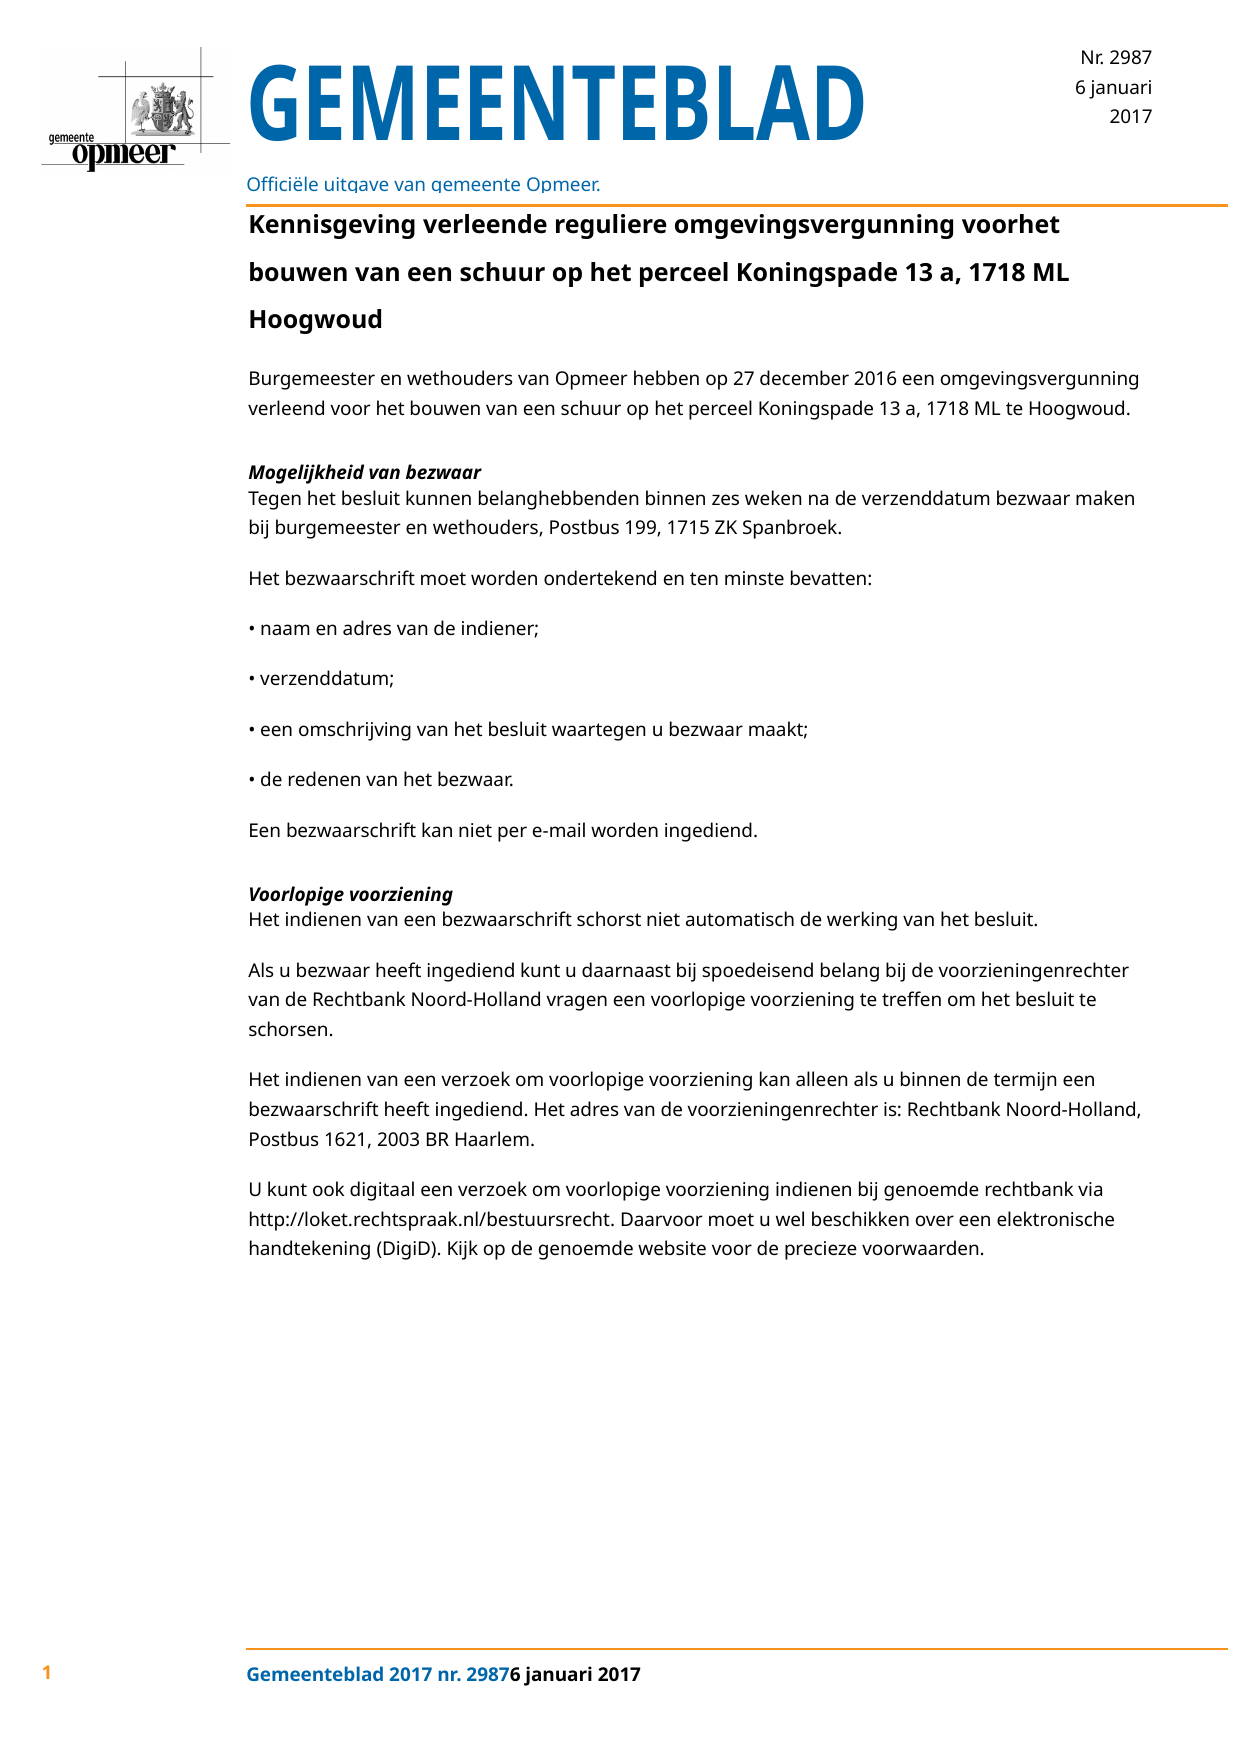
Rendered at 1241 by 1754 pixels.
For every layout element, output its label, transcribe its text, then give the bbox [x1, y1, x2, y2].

text Mogelijkheid van bezwaar [248, 459, 1152, 485]
text Kennisgeving verleende reguliere omgevingsvergunning voorhet bouwen van een schuur op het perceel Koningspade 13 a, 1718 ML Hoogwoud [248, 207, 1152, 336]
text • de redenen van het bezwaar. [248, 766, 1152, 792]
text Burgemeester en wethouders van Opmeer hebben op 27 december 2016 een omgevingsvergunning verleend voor het bouwen van een schuur op het perceel Koningspade 13 a, 1718 ML te Hoogwoud. [248, 366, 1152, 421]
text U kunt ook digitaal een verzoek om voorlopige voorziening indienen bij genoemde rechtbank via http://loket.rechtspraak.nl/bestuursrecht. Daarvoor moet u wel beschikken over een elektronische handtekening (DigiD). Kijk op de genoemde website voor de precieze voorwaarden. [248, 1176, 1152, 1261]
text • een omschrijving van het besluit waartegen u bezwaar maakt; [248, 716, 1152, 742]
text Voorlopige voorziening [248, 881, 1152, 907]
text Het indienen van een bezwaarschrift schorst niet automatisch de werking van het besluit. [248, 907, 1152, 932]
text • naam en adres van de indiener; [248, 615, 1152, 641]
text • verzenddatum; [248, 666, 1152, 691]
text Het indienen van een verzoek om voorlopige voorziening kan alleen als u binnen de termijn een bezwaarschrift heeft ingediend. Het adres van de voorzieningenrechter is: Rechtbank Noord-Holland, Postbus 1621, 2003 BR Haarlem. [248, 1067, 1152, 1151]
text Als u bezwaar heeft ingediend kunt u daarnaast bij spoedeisend belang bij de voorzieningenrechter van de Rechtbank Noord-Holland vragen een voorlopige voorziening te treffen om het besluit te schorsen. [248, 957, 1152, 1042]
text Het bezwaarschrift moet worden ondertekend en ten minste bevatten: [248, 565, 1152, 591]
picture [41, 47, 231, 172]
text Tegen het besluit kunnen belanghebbenden binnen zes weken na de verzenddatum bezwaar maken bij burgemeester en wethouders, Postbus 199, 1715 ZK Spanbroek. [248, 485, 1152, 540]
text Een bezwaarschrift kan niet per e-mail worden ingediend. [248, 817, 1152, 843]
